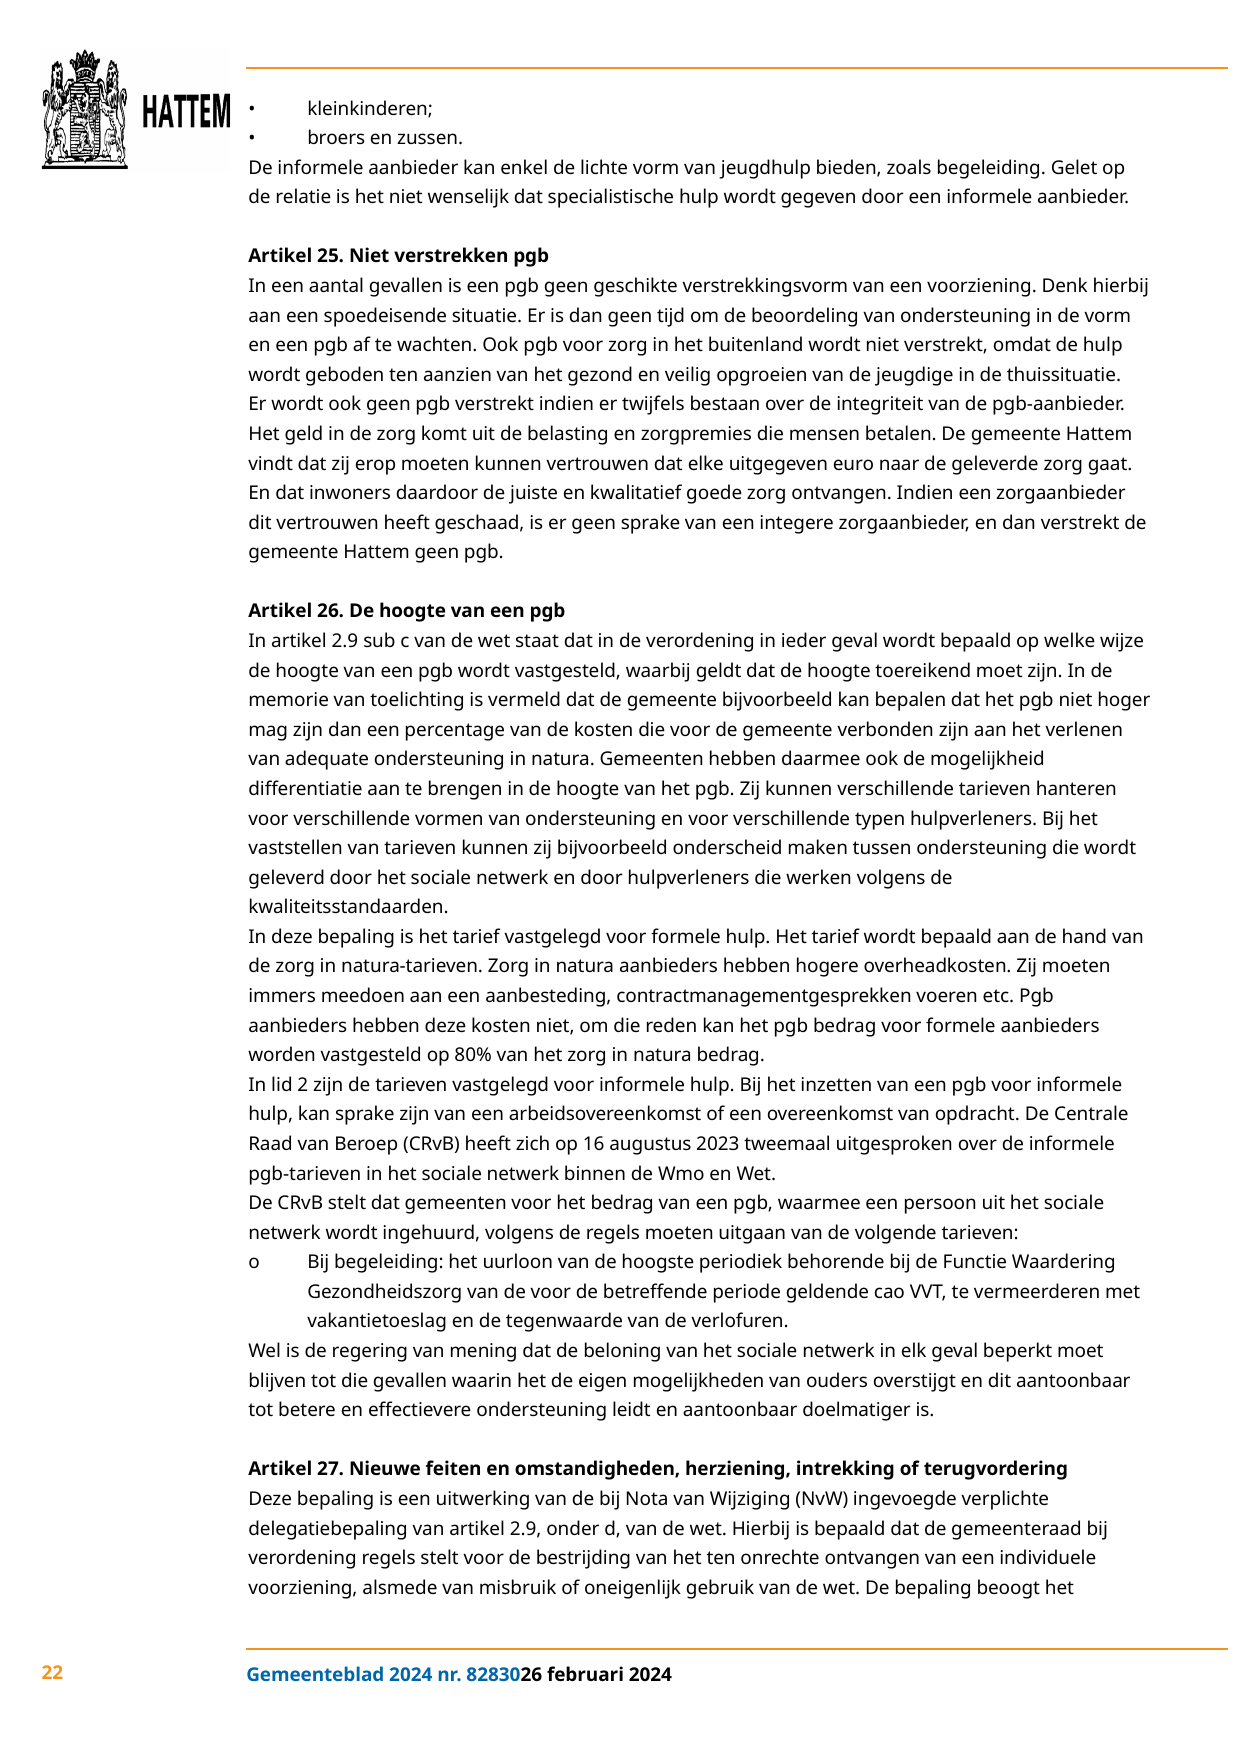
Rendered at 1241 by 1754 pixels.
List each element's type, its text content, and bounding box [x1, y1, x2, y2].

text Deze bepaling is een uitwerking van de bij Nota van Wijziging (NvW) ingevoegde verplichte delegatiebepaling van artikel 2.9, onder d, van de wet. Hierbij is bepaald dat de gemeenteraad bij verordening regels stelt voor de bestrijding van het ten onrechte ontvangen van een individuele voorziening, alsmede van misbruik of oneigenlijk gebruik van de wet. De bepaling beoogt het [248, 1485, 1152, 1600]
text De CRvB stelt dat gemeenten voor het bedrag van een pgb, waarmee een persoon uit het sociale netwerk wordt ingehuurd, volgens de regels moeten uitgaan van de volgende tarieven: [248, 1189, 1152, 1245]
list Bij begeleiding: het uurloon van de hoogste periodiek behorende bij de Functie Waardering Gezondheidszorg van de voor de betreffende periode geldende cao VVT, te vermeerderen met vakantietoeslag en de tegenwaarde van de verlofuren. [248, 1248, 1152, 1333]
list broers en zussen. [248, 124, 1152, 150]
text In artikel 2.9 sub c van de wet staat dat in de verordening in ieder geval wordt bepaald op welke wijze de hoogte van een pgb wordt vastgesteld, waarbij geldt dat de hoogte toereikend moet zijn. In de memorie van toelichting is vermeld dat de gemeente bijvoorbeeld kan bepalen dat het pgb niet hoger mag zijn dan een percentage van de kosten die voor de gemeente verbonden zijn aan het verlenen van adequate ondersteuning in natura. Gemeenten hebben daarmee ook de mogelijkheid differentiatie aan te brengen in de hoogte van het pgb. Zij kunnen verschillende tarieven hanteren voor verschillende vormen van ondersteuning en voor verschillende typen hulpverleners. Bij het vaststellen van tarieven kunnen zij bijvoorbeeld onderscheid maken tussen ondersteuning die wordt geleverd door het sociale netwerk en door hulpverleners die werken volgens de kwaliteitsstandaarden. [248, 627, 1152, 919]
picture [41, 47, 231, 172]
list kleinkinderen; [248, 95, 1152, 121]
text In lid 2 zijn de tarieven vastgelegd voor informele hulp. Bij het inzetten van een pgb voor informele hulp, kan sprake zijn van een arbeidsovereenkomst of een overeenkomst van opdracht. De Centrale Raad van Beroep (CRvB) heeft zich op 16 augustus 2023 tweemaal uitgesproken over de informele pgb-tarieven in het sociale netwerk binnen de Wmo en Wet. [248, 1071, 1152, 1186]
text Artikel 27. Nieuwe feiten en omstandigheden, herziening, intrekking of terugvordering [248, 1456, 1152, 1481]
text Artikel 25. Niet verstrekken pgb [248, 243, 1152, 268]
text Artikel 26. De hoogte van een pgb [248, 598, 1152, 623]
text Er wordt ook geen pgb verstrekt indien er twijfels bestaan over de integriteit van de pgb-aanbieder. Het geld in de zorg komt uit de belasting en zorgpremies die mensen betalen. De gemeente Hattem vindt dat zij erop moeten kunnen vertrouwen dat elke uitgegeven euro naar de geleverde zorg gaat. En dat inwoners daardoor de juiste en kwalitatief goede zorg ontvangen. Indien een zorgaanbieder dit vertrouwen heeft geschaad, is er geen sprake van een integere zorgaanbieder, en dan verstrekt de gemeente Hattem geen pgb. [248, 391, 1152, 564]
text De informele aanbieder kan enkel de lichte vorm van jeugdhulp bieden, zoals begeleiding. Gelet op de relatie is het niet wenselijk dat specialistische hulp wordt gegeven door een informele aanbieder. [248, 154, 1152, 209]
text In deze bepaling is het tarief vastgelegd voor formele hulp. Het tarief wordt bepaald aan de hand van de zorg in natura-tarieven. Zorg in natura aanbieders hebben hogere overheadkosten. Zij moeten immers meedoen aan een aanbesteding, contractmanagementgesprekken voeren etc. Pgb aanbieders hebben deze kosten niet, om die reden kan het pgb bedrag voor formele aanbieders worden vastgesteld op 80% van het zorg in natura bedrag. [248, 923, 1152, 1067]
text Wel is de regering van mening dat de beloning van het sociale netwerk in elk geval beperkt moet blijven tot die gevallen waarin het de eigen mogelijkheden van ouders overstijgt en dit aantoonbaar tot betere en effectievere ondersteuning leidt en aantoonbaar doelmatiger is. [248, 1337, 1152, 1422]
text In een aantal gevallen is een pgb geen geschikte verstrekkingsvorm van een voorziening. Denk hierbij aan een spoedeisende situatie. Er is dan geen tijd om de beoordeling van ondersteuning in de vorm en een pgb af te wachten. Ook pgb voor zorg in het buitenland wordt niet verstrekt, omdat de hulp wordt geboden ten aanzien van het gezond en veilig opgroeien van de jeugdige in de thuissituatie. [248, 272, 1152, 387]
